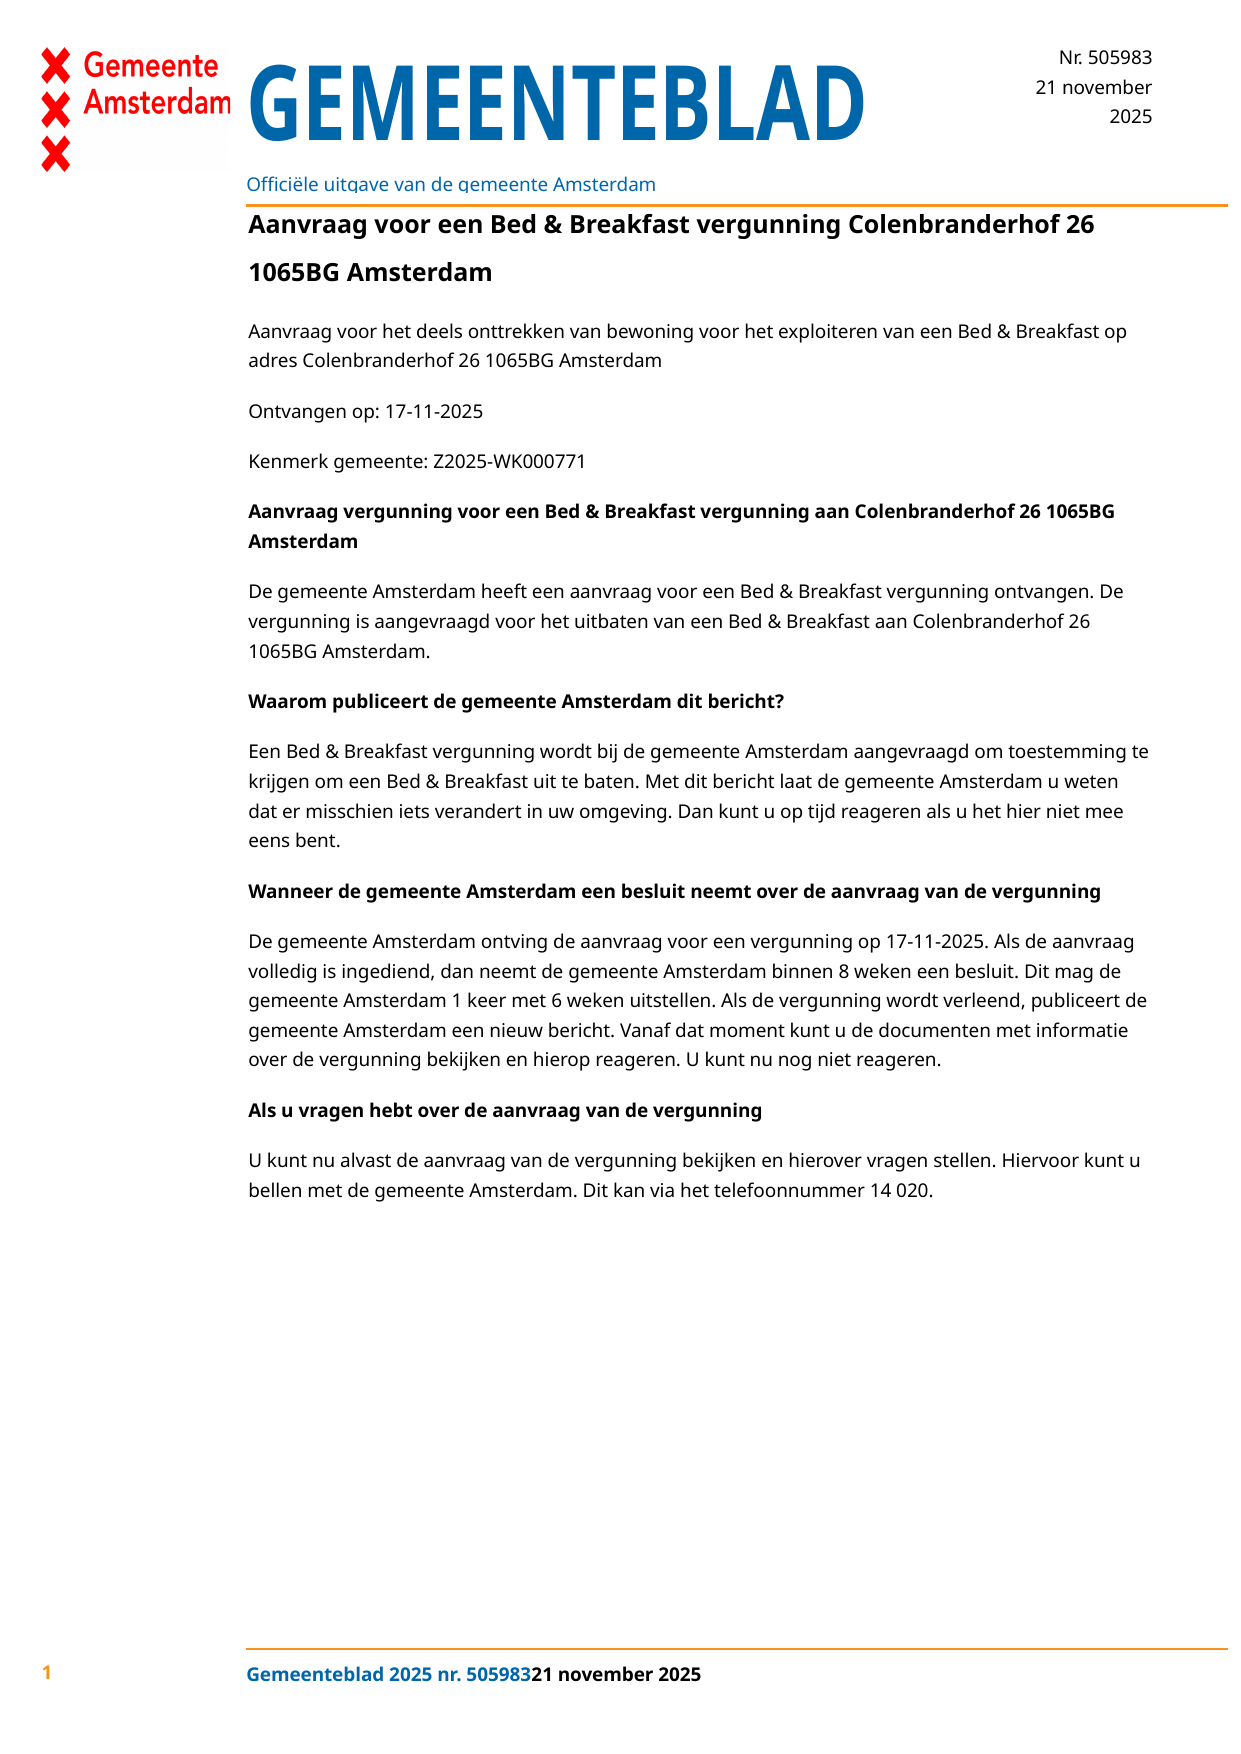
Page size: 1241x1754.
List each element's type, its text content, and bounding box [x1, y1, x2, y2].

text U kunt nu alvast de aanvraag van de vergunning bekijken en hierover vragen stellen. Hiervoor kunt u bellen met de gemeente Amsterdam. Dit kan via het telefoonnummer 14 020. [248, 1147, 1152, 1203]
text Als u vragen hebt over de aanvraag van de vergunning [248, 1097, 1152, 1123]
text Aanvraag voor een Bed & Breakfast vergunning Colenbranderhof 26 1065BG Amsterdam [248, 207, 1152, 288]
text Aanvraag voor het deels onttrekken van bewoning voor het exploiteren van een Bed & Breakfast op adres Colenbranderhof 26 1065BG Amsterdam [248, 318, 1152, 373]
text Kenmerk gemeente: Z2025-WK000771 [248, 448, 1152, 474]
text Ontvangen op: 17-11-2025 [248, 398, 1152, 424]
text De gemeente Amsterdam heeft een aanvraag voor een Bed & Breakfast vergunning ontvangen. De vergunning is aangevraagd voor het uitbaten van een Bed & Breakfast aan Colenbranderhof 26 1065BG Amsterdam. [248, 579, 1152, 664]
text Aanvraag vergunning voor een Bed & Breakfast vergunning aan Colenbranderhof 26 1065BG Amsterdam [248, 499, 1152, 554]
text Wanneer de gemeente Amsterdam een besluit neemt over de aanvraag van de vergunning [248, 878, 1152, 904]
picture [41, 47, 231, 172]
text Waarom publiceert de gemeente Amsterdam dit bericht? [248, 688, 1152, 714]
text De gemeente Amsterdam ontving de aanvraag voor een vergunning op 17-11-2025. Als de aanvraag volledig is ingediend, dan neemt de gemeente Amsterdam binnen 8 weken een besluit. Dit mag de gemeente Amsterdam 1 keer met 6 weken uitstellen. Als de vergunning wordt verleend, publiceert de gemeente Amsterdam een nieuw bericht. Vanaf dat moment kunt u de documenten met informatie over de vergunning bekijken en hierop reageren. U kunt nu nog niet reageren. [248, 928, 1152, 1072]
text Een Bed & Breakfast vergunning wordt bij de gemeente Amsterdam aangevraagd om toestemming te krijgen om een Bed & Breakfast uit te baten. Met dit bericht laat de gemeente Amsterdam u weten dat er misschien iets verandert in uw omgeving. Dan kunt u op tijd reageren als u het hier niet mee eens bent. [248, 739, 1152, 853]
